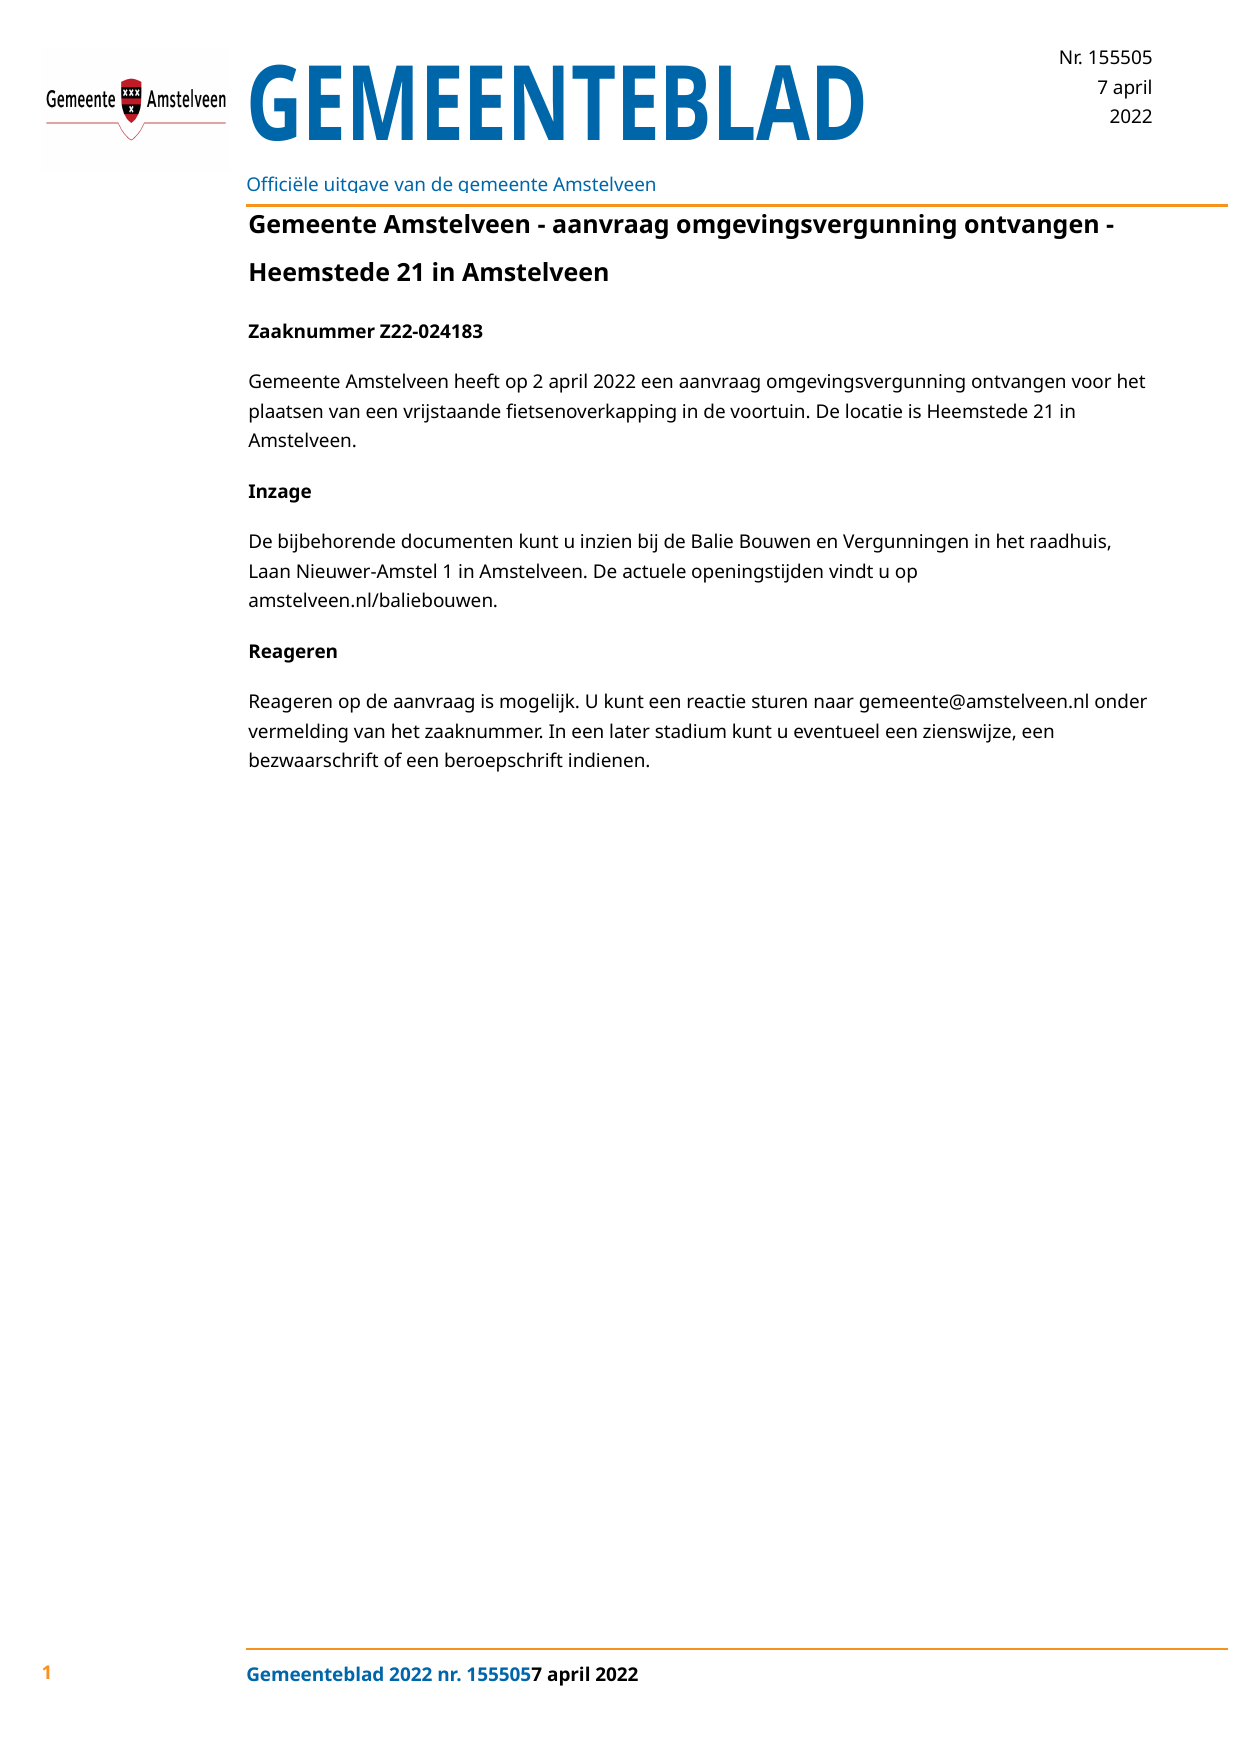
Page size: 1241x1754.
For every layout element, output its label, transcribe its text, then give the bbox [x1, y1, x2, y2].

text De bijbehorende documenten kunt u inzien bij de Balie Bouwen en Vergunningen in het raadhuis, Laan Nieuwer-Amstel 1 in Amstelveen. De actuele openingstijden vindt u op amstelveen.nl/baliebouwen. [248, 528, 1152, 613]
text Gemeente Amstelveen heeft op 2 april 2022 een aanvraag omgevingsvergunning ontvangen voor het plaatsen van een vrijstaande fietsenoverkapping in de voortuin. De locatie is Heemstede 21 in Amstelveen. [248, 368, 1152, 453]
text Zaaknummer Z22-024183 [248, 318, 1152, 344]
text Gemeente Amstelveen - aanvraag omgevingsvergunning ontvangen - Heemstede 21 in Amstelveen [248, 207, 1152, 288]
picture [41, 47, 231, 172]
text Reageren [248, 638, 1152, 664]
text Reageren op de aanvraag is mogelijk. U kunt een reactie sturen naar gemeente@amstelveen.nl onder vermelding van het zaaknummer. In een later stadium kunt u eventueel een zienswijze, een bezwaarschrift of een beroepschrift indienen. [248, 688, 1152, 773]
text Inzage [248, 478, 1152, 504]
